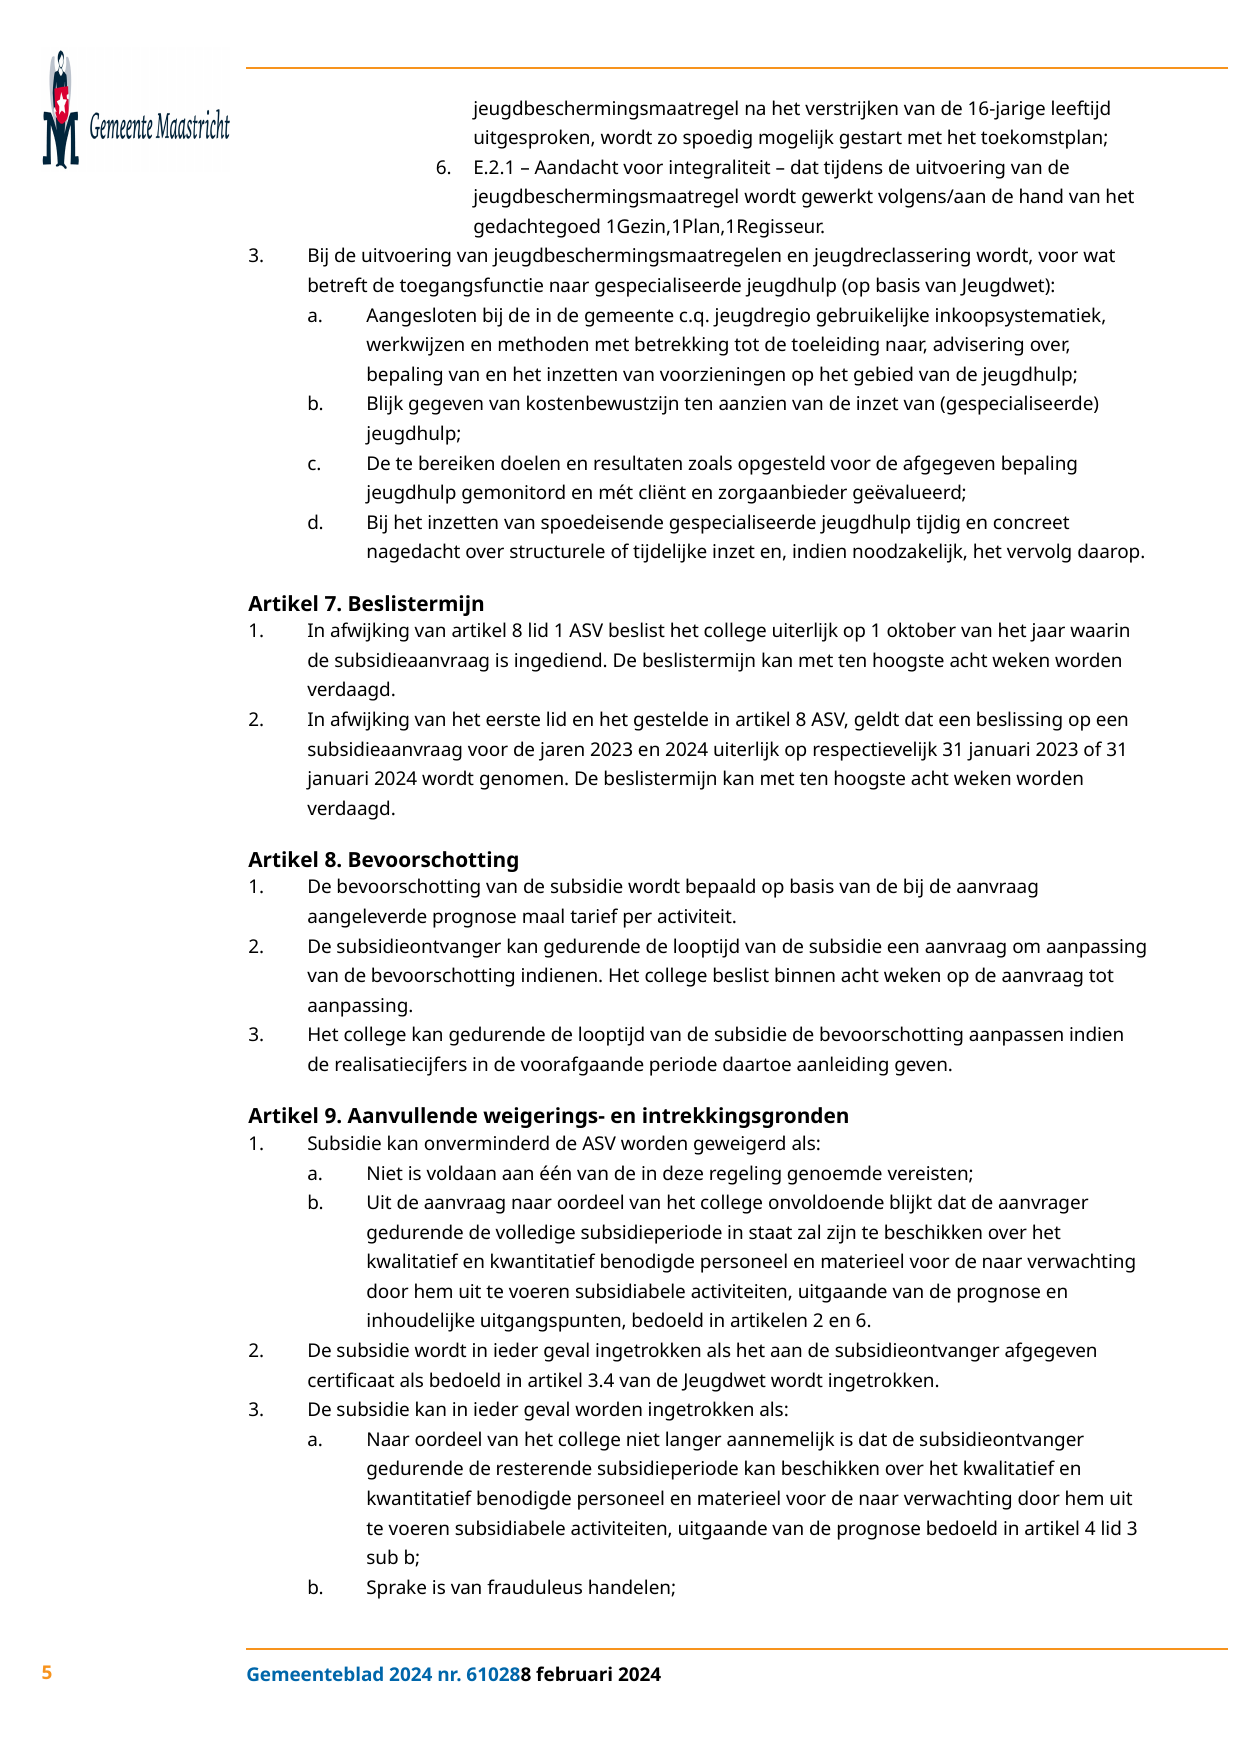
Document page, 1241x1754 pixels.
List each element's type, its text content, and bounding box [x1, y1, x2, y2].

text Artikel 8. Bevoorschotting [248, 845, 1152, 874]
list Niet is voldaan aan één van de in deze regeling genoemde vereisten; [307, 1160, 1152, 1185]
list De te bereiken doelen en resultaten zoals opgesteld voor de afgegeven bepaling jeugdhulp gemonitord en mét cliënt en zorgaanbieder geëvalueerd; [307, 450, 1152, 505]
list Het college kan gedurende de looptijd van de subsidie de bevoorschotting aanpassen indien de realisatiecijfers in de voorafgaande periode daartoe aanleiding geven. [248, 1022, 1152, 1077]
list De subsidie kan in ieder geval worden ingetrokken als: [248, 1396, 1152, 1422]
list De bevoorschotting van de subsidie wordt bepaald op basis van de bij de aanvraag aangeleverde prognose maal tarief per activiteit. [248, 874, 1152, 929]
list Subsidie kan onverminderd de ASV worden geweigerd als: [248, 1130, 1152, 1156]
list In afwijking van artikel 8 lid 1 ASV beslist het college uiterlijk op 1 oktober van het jaar waarin de subsidieaanvraag is ingediend. De beslistermijn kan met ten hoogste acht weken worden verdaagd. [248, 617, 1152, 702]
list Blijk gegeven van kostenbewustzijn ten aanzien van de inzet van (gespecialiseerde) jeugdhulp; [307, 391, 1152, 446]
list Naar oordeel van het college niet langer aannemelijk is dat de subsidieontvanger gedurende de resterende subsidieperiode kan beschikken over het kwalitatief en kwantitatief benodigde personeel en materieel voor de naar verwachting door hem uit te voeren subsidiabele activiteiten, uitgaande van de prognose bedoeld in artikel 4 lid 3 sub b; [307, 1426, 1152, 1570]
picture [41, 47, 231, 172]
text Artikel 9. Aanvullende weigerings- en intrekkingsgronden [248, 1102, 1152, 1130]
list De subsidieontvanger kan gedurende de looptijd van de subsidie een aanvraag om aanpassing van de bevoorschotting indienen. Het college beslist binnen acht weken op de aanvraag tot aanpassing. [248, 933, 1152, 1018]
list In afwijking van het eerste lid en het gestelde in artikel 8 ASV, geldt dat een beslissing op een subsidieaanvraag voor de jaren 2023 en 2024 uiterlijk op respectievelijk 31 januari 2023 of 31 januari 2024 wordt genomen. De beslistermijn kan met ten hoogste acht weken worden verdaagd. [248, 706, 1152, 821]
list jeugdbeschermingsmaatregel na het verstrijken van de 16-jarige leeftijd uitgesproken, wordt zo spoedig mogelijk gestart met het toekomstplan; [436, 95, 1152, 150]
text Artikel 7. Beslistermijn [248, 589, 1152, 617]
list E.2.1 – Aandacht voor integraliteit – dat tijdens de uitvoering van de jeugdbeschermingsmaatregel wordt gewerkt volgens/aan de hand van het gedachtegoed 1Gezin,1Plan,1Regisseur. [436, 154, 1152, 239]
list Uit de aanvraag naar oordeel van het college onvoldoende blijkt dat de aanvrager gedurende de volledige subsidieperiode in staat zal zijn te beschikken over het kwalitatief en kwantitatief benodigde personeel en materieel voor de naar verwachting door hem uit te voeren subsidiabele activiteiten, uitgaande van de prognose en inhoudelijke uitgangspunten, bedoeld in artikelen 2 en 6. [307, 1189, 1152, 1333]
list De subsidie wordt in ieder geval ingetrokken als het aan de subsidieontvanger afgegeven certificaat als bedoeld in artikel 3.4 van de Jeugdwet wordt ingetrokken. [248, 1337, 1152, 1392]
list Sprake is van frauduleus handelen; [307, 1574, 1152, 1599]
list Bij de uitvoering van jeugdbeschermingsmaatregelen en jeugdreclassering wordt, voor wat betreft de toegangsfunctie naar gespecialiseerde jeugdhulp (op basis van Jeugdwet): [248, 243, 1152, 298]
list Bij het inzetten van spoedeisende gespecialiseerde jeugdhulp tijdig en concreet nagedacht over structurele of tijdelijke inzet en, indien noodzakelijk, het vervolg daarop. [307, 509, 1152, 564]
list Aangesloten bij de in de gemeente c.q. jeugdregio gebruikelijke inkoopsystematiek, werkwijzen en methoden met betrekking tot de toeleiding naar, advisering over, bepaling van en het inzetten van voorzieningen op het gebied van de jeugdhulp; [307, 302, 1152, 387]
